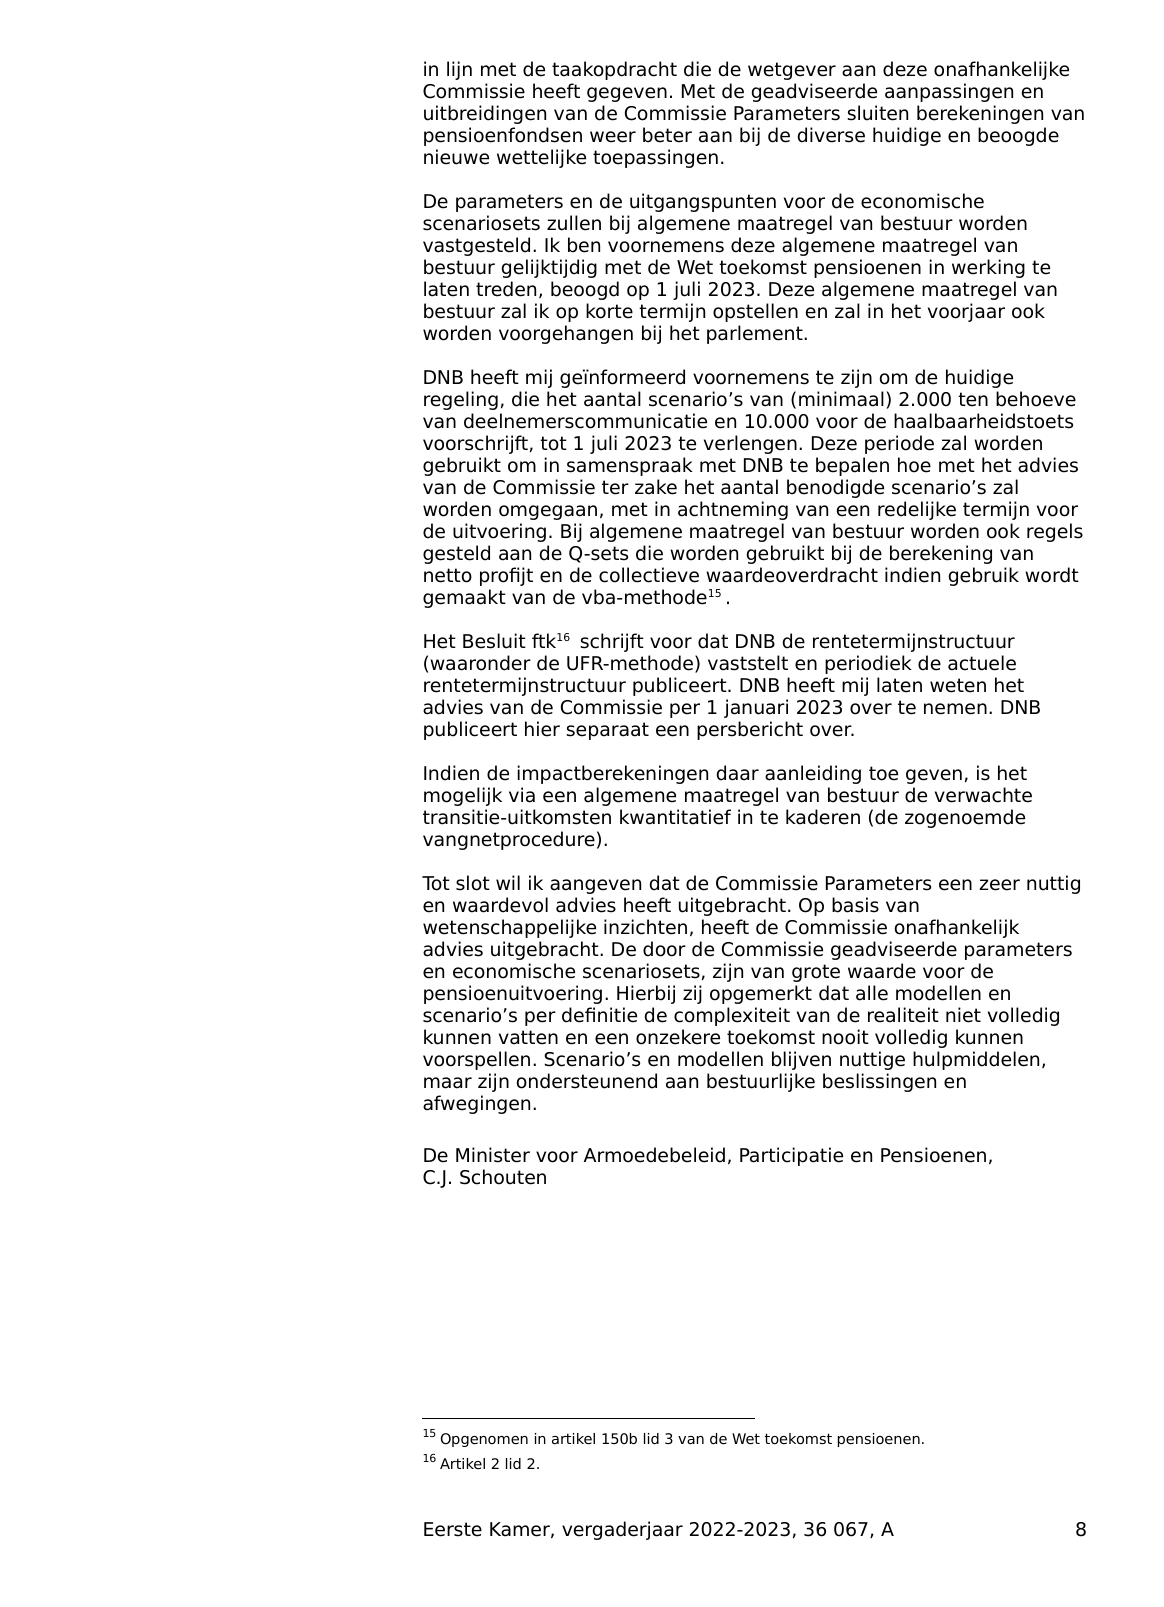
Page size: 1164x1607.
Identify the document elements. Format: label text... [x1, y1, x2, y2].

text Het Besluit ftk schrijft voor dat DNB de rentetermijnstructuur (waaronder de UFR-methode) vaststelt en periodiek de actuele rentetermijnstructuur publiceert. DNB heeft mij laten weten het advies van de Commissie per 1 januari 2023 over te nemen. DNB publiceert hier separaat een persbericht over. [422, 631, 1087, 741]
text Tot slot wil ik aangeven dat de Commissie Parameters een zeer nuttig en waardevol advies heeft uitgebracht. Op basis van wetenschappelijke inzichten, heeft de Commissie onafhankelijk advies uitgebracht. De door de Commissie geadviseerde parameters en economische scenariosets, zijn van grote waarde voor de pensioenuitvoering. Hierbij zij opgemerkt dat alle modellen en scenario’s per definitie de complexiteit van de realiteit niet volledig kunnen vatten en een onzekere toekomst nooit volledig kunnen voorspellen. Scenario’s en modellen blijven nuttige hulpmiddelen, maar zijn ondersteunend aan bestuurlijke beslissingen en afwegingen. [422, 873, 1087, 1115]
text De Minister voor Armoedebeleid, Participatie en Pensioenen, C.J. Schouten [422, 1145, 1087, 1189]
text Opgenomen in artikel 150b lid 3 van de Wet toekomst pensioenen. [422, 1427, 1087, 1449]
text DNB heeft mij geïnformeerd voornemens te zijn om de huidige regeling, die het aantal scenario’s van (minimaal) 2.000 ten behoeve van deelnemerscommunicatie en 10.000 voor de haalbaarheidstoets voorschrijft, tot 1 juli 2023 te verlengen. Deze periode zal worden gebruikt om in samenspraak met DNB te bepalen hoe met het advies van de Commissie ter zake het aantal benodigde scenario’s zal worden omgegaan, met in achtneming van een redelijke termijn voor de uitvoering. Bij algemene maatregel van bestuur worden ook regels gesteld aan de Q-sets die worden gebruikt bij de berekening van netto profijt en de collectieve waardeoverdracht indien gebruik wordt gemaakt van de vba-methode. [422, 367, 1087, 609]
text Artikel 2 lid 2. [422, 1452, 1087, 1474]
text in lijn met de taakopdracht die de wetgever aan deze onafhankelijke Commissie heeft gegeven. Met de geadviseerde aanpassingen en uitbreidingen van de Commissie Parameters sluiten berekeningen van pensioenfondsen weer beter aan bij de diverse huidige en beoogde nieuwe wettelijke toepassingen. [422, 59, 1087, 169]
text De parameters en de uitgangspunten voor de economische scenariosets zullen bij algemene maatregel van bestuur worden vastgesteld. Ik ben voornemens deze algemene maatregel van bestuur gelijktijdig met de Wet toekomst pensioenen in werking te laten treden, beoogd op 1 juli 2023. Deze algemene maatregel van bestuur zal ik op korte termijn opstellen en zal in het voorjaar ook worden voorgehangen bij het parlement. [422, 191, 1087, 345]
text Indien de impactberekeningen daar aanleiding toe geven, is het mogelijk via een algemene maatregel van bestuur de verwachte transitie-uitkomsten kwantitatief in te kaderen (de zogenoemde vangnetprocedure). [422, 763, 1087, 851]
